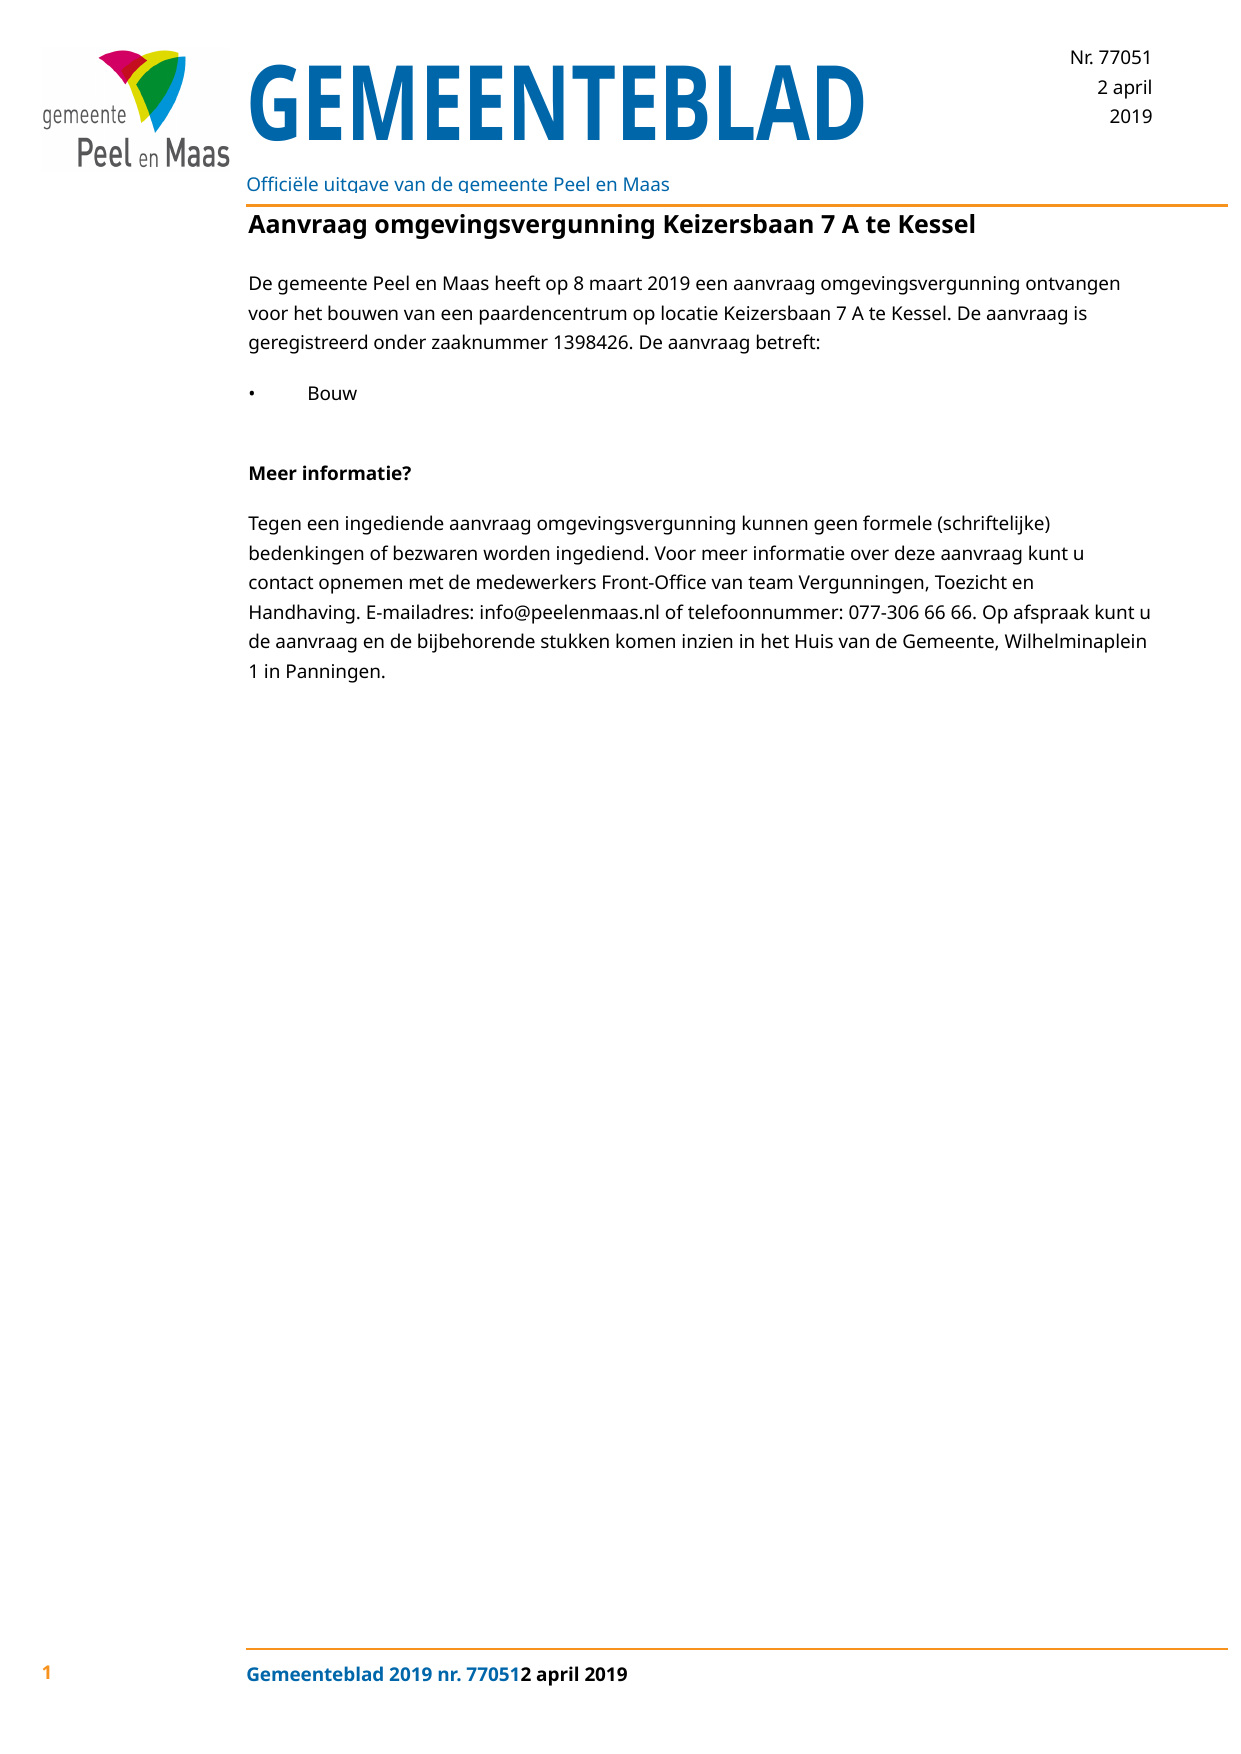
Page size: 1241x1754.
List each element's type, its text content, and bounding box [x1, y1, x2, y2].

list Bouw [248, 380, 1152, 406]
picture [41, 47, 231, 172]
text Aanvraag omgevingsvergunning Keizersbaan 7 A te Kessel [248, 207, 1152, 241]
text De gemeente Peel en Maas heeft op 8 maart 2019 een aanvraag omgevingsvergunning ontvangen voor het bouwen van een paardencentrum op locatie Keizersbaan 7 A te Kessel. De aanvraag is geregistreerd onder zaaknummer 1398426. De aanvraag betreft: [248, 270, 1152, 355]
text Tegen een ingediende aanvraag omgevingsvergunning kunnen geen formele (schriftelijke) bedenkingen of bezwaren worden ingediend. Voor meer informatie over deze aanvraag kunt u contact opnemen met de medewerkers Front-Office van team Vergunningen, Toezicht en Handhaving. E-mailadres: info@peelenmaas.nl of telefoonnummer: 077-306 66 66. Op afspraak kunt u de aanvraag en de bijbehorende stukken komen inzien in het Huis van de Gemeente, Wilhelminaplein 1 in Panningen. [248, 510, 1152, 684]
text Meer informatie? [248, 460, 1152, 486]
